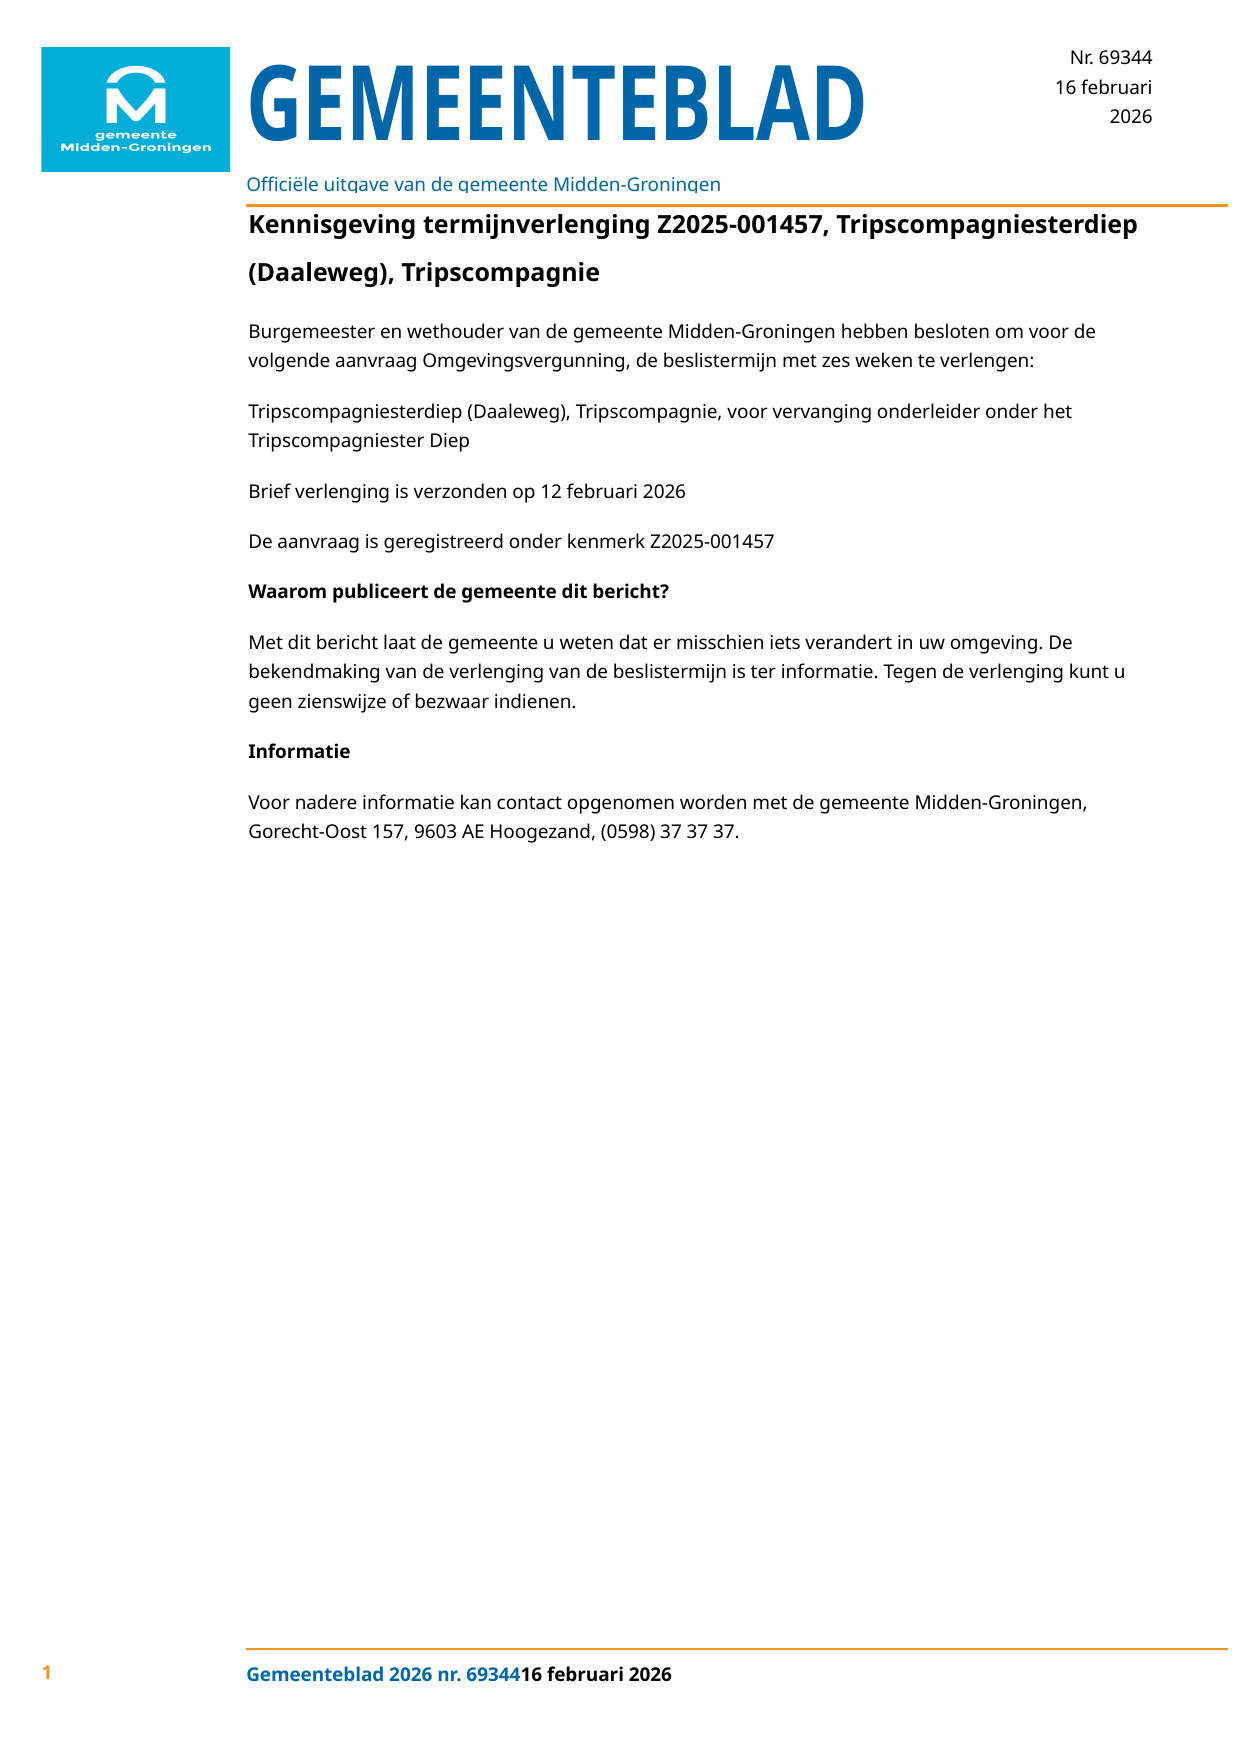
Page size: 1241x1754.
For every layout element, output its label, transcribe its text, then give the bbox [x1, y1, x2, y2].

text Informatie [248, 739, 1152, 764]
text Kennisgeving termijnverlenging Z2025-001457, Tripscompagniesterdiep (Daaleweg), Tripscompagnie [248, 207, 1152, 288]
text Met dit bericht laat de gemeente u weten dat er misschien iets verandert in uw omgeving. De bekendmaking van de verlenging van de beslistermijn is ter informatie. Tegen de verlenging kunt u geen zienswijze of bezwaar indienen. [248, 629, 1152, 714]
text De aanvraag is geregistreerd onder kenmerk Z2025-001457 [248, 528, 1152, 554]
text Tripscompagniesterdiep (Daaleweg), Tripscompagnie, voor vervanging onderleider onder het Tripscompagniester Diep [248, 398, 1152, 453]
picture [184, 146, 190, 153]
text Burgemeester en wethouder van de gemeente Midden-Groningen hebben besloten om voor de volgende aanvraag Omgevingsvergunning, de beslistermijn met zes weken te verlengen: [248, 318, 1152, 373]
picture [108, 66, 164, 82]
picture [107, 89, 165, 122]
text Voor nadere informatie kan contact opgenomen worden met de gemeente Midden-Groningen, Gorecht-Oost 157, 9603 AE Hoogezand, (0598) 37 37 37. [248, 789, 1152, 844]
text Waarom publiceert de gemeente dit bericht? [248, 579, 1152, 604]
text Brief verlenging is verzonden op 12 februari 2026 [248, 478, 1152, 504]
